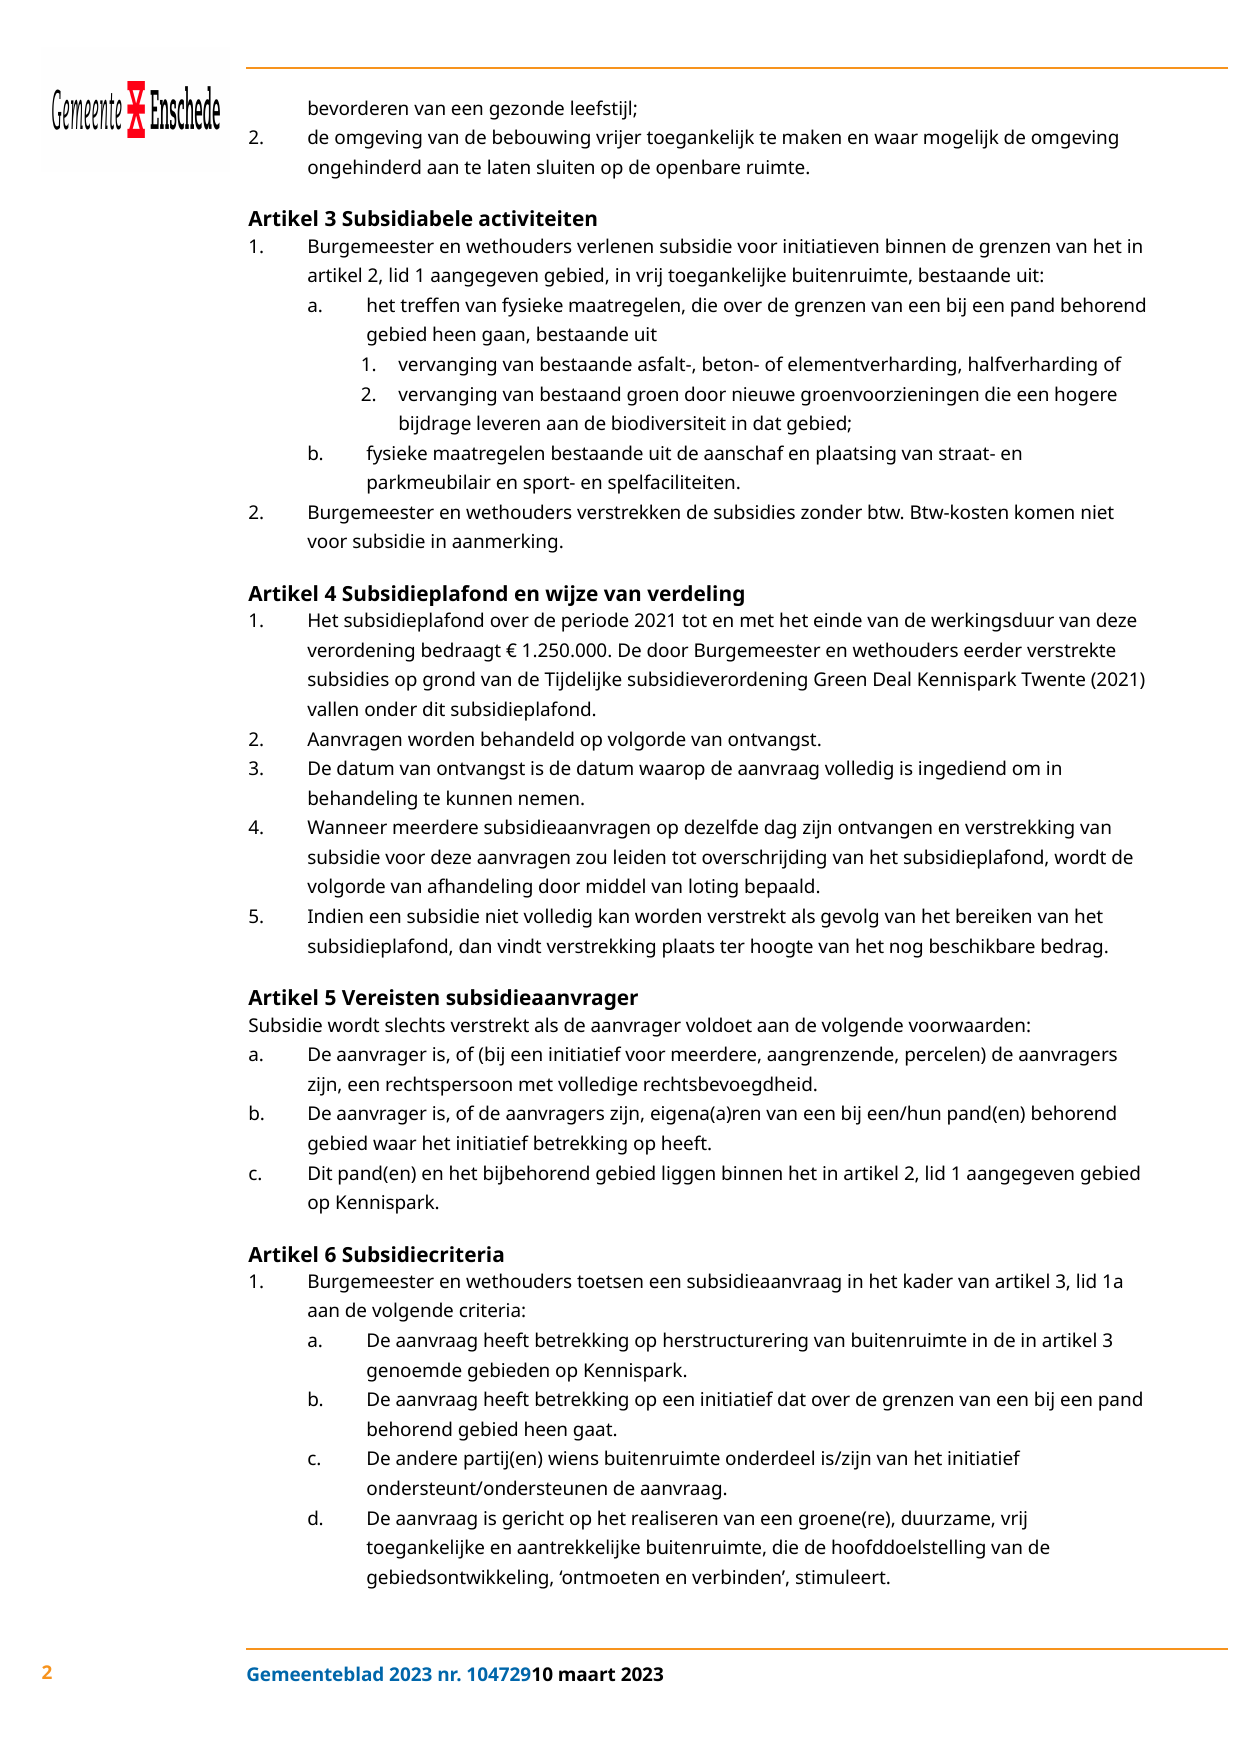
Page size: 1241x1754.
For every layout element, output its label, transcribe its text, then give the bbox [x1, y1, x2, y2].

list vervanging van bestaande asfalt-, beton- of elementverharding, halfverharding of [361, 351, 1152, 377]
list Aanvragen worden behandeld op volgorde van ontvangst. [248, 726, 1152, 752]
text Artikel 6 Subsidiecriteria [248, 1240, 1152, 1268]
list de omgeving van de bebouwing vrijer toegankelijk te maken en waar mogelijk de omgeving ongehinderd aan te laten sluiten op de openbare ruimte. [248, 124, 1152, 180]
list vervanging van bestaand groen door nieuwe groenvoorzieningen die een hogere bijdrage leveren aan de biodiversiteit in dat gebied; [361, 381, 1152, 436]
list Het subsidieplafond over de periode 2021 tot en met het einde van de werkingsduur van deze verordening bedraagt € 1.250.000. De door Burgemeester en wethouders eerder verstrekte subsidies op grond van de Tijdelijke subsidieverordening Green Deal Kennispark Twente (2021) vallen onder dit subsidieplafond. [248, 607, 1152, 722]
list Burgemeester en wethouders verlenen subsidie voor initiatieven binnen de grenzen van het in artikel 2, lid 1 aangegeven gebied, in vrij toegankelijke buitenruimte, bestaande uit: [248, 233, 1152, 288]
list De aanvraag heeft betrekking op een initiatief dat over de grenzen van een bij een pand behorend gebied heen gaat. [307, 1386, 1152, 1442]
list De aanvraag heeft betrekking op herstructurering van buitenruimte in de in artikel 3 genoemde gebieden op Kennispark. [307, 1327, 1152, 1383]
list De datum van ontvangst is de datum waarop de aanvraag volledig is ingediend om in behandeling te kunnen nemen. [248, 755, 1152, 811]
list bevorderen van een gezonde leefstijl; [248, 95, 1152, 121]
text Artikel 5 Vereisten subsidieaanvrager [248, 983, 1152, 1012]
text Artikel 4 Subsidieplafond en wijze van verdeling [248, 579, 1152, 607]
list Indien een subsidie niet volledig kan worden verstrekt als gevolg van het bereiken van het subsidieplafond, dan vindt verstrekking plaats ter hoogte van het nog beschikbare bedrag. [248, 903, 1152, 959]
list De aanvrager is, of de aanvragers zijn, eigena(a)ren van een bij een/hun pand(en) behorend gebied waar het initiatief betrekking op heeft. [248, 1101, 1152, 1156]
list De aanvrager is, of (bij een initiatief voor meerdere, aangrenzende, percelen) de aanvragers zijn, een rechtspersoon met volledige rechtsbevoegdheid. [248, 1041, 1152, 1097]
list De andere partij(en) wiens buitenruimte onderdeel is/zijn van het initiatief ondersteunt/ondersteunen de aanvraag. [307, 1446, 1152, 1501]
list Burgemeester en wethouders verstrekken de subsidies zonder btw. Btw-kosten komen niet voor subsidie in aanmerking. [248, 499, 1152, 554]
list fysieke maatregelen bestaande uit de aanschaf en plaatsing van straat- en parkmeubilair en sport- en spelfaciliteiten. [307, 440, 1152, 495]
list Dit pand(en) en het bijbehorend gebied liggen binnen het in artikel 2, lid 1 aangegeven gebied op Kennispark. [248, 1160, 1152, 1215]
list De aanvraag is gericht op het realiseren van een groene(re), duurzame, vrij toegankelijke en aantrekkelijke buitenruimte, die de hoofddoelstelling van de gebiedsontwikkeling, ‘ontmoeten en verbinden’, stimuleert. [307, 1505, 1152, 1590]
list het treffen van fysieke maatregelen, die over de grenzen van een bij een pand behorend gebied heen gaan, bestaande uit [307, 292, 1152, 347]
list Wanneer meerdere subsidieaanvragen op dezelfde dag zijn ontvangen en verstrekking van subsidie voor deze aanvragen zou leiden tot overschrijding van het subsidieplafond, wordt de volgorde van afhandeling door middel van loting bepaald. [248, 814, 1152, 899]
picture [41, 47, 231, 172]
text Subsidie wordt slechts verstrekt als de aanvrager voldoet aan de volgende voorwaarden: [248, 1012, 1152, 1037]
text Artikel 3 Subsidiabele activiteiten [248, 204, 1152, 233]
list Burgemeester en wethouders toetsen een subsidieaanvraag in het kader van artikel 3, lid 1a aan de volgende criteria: [248, 1268, 1152, 1323]
